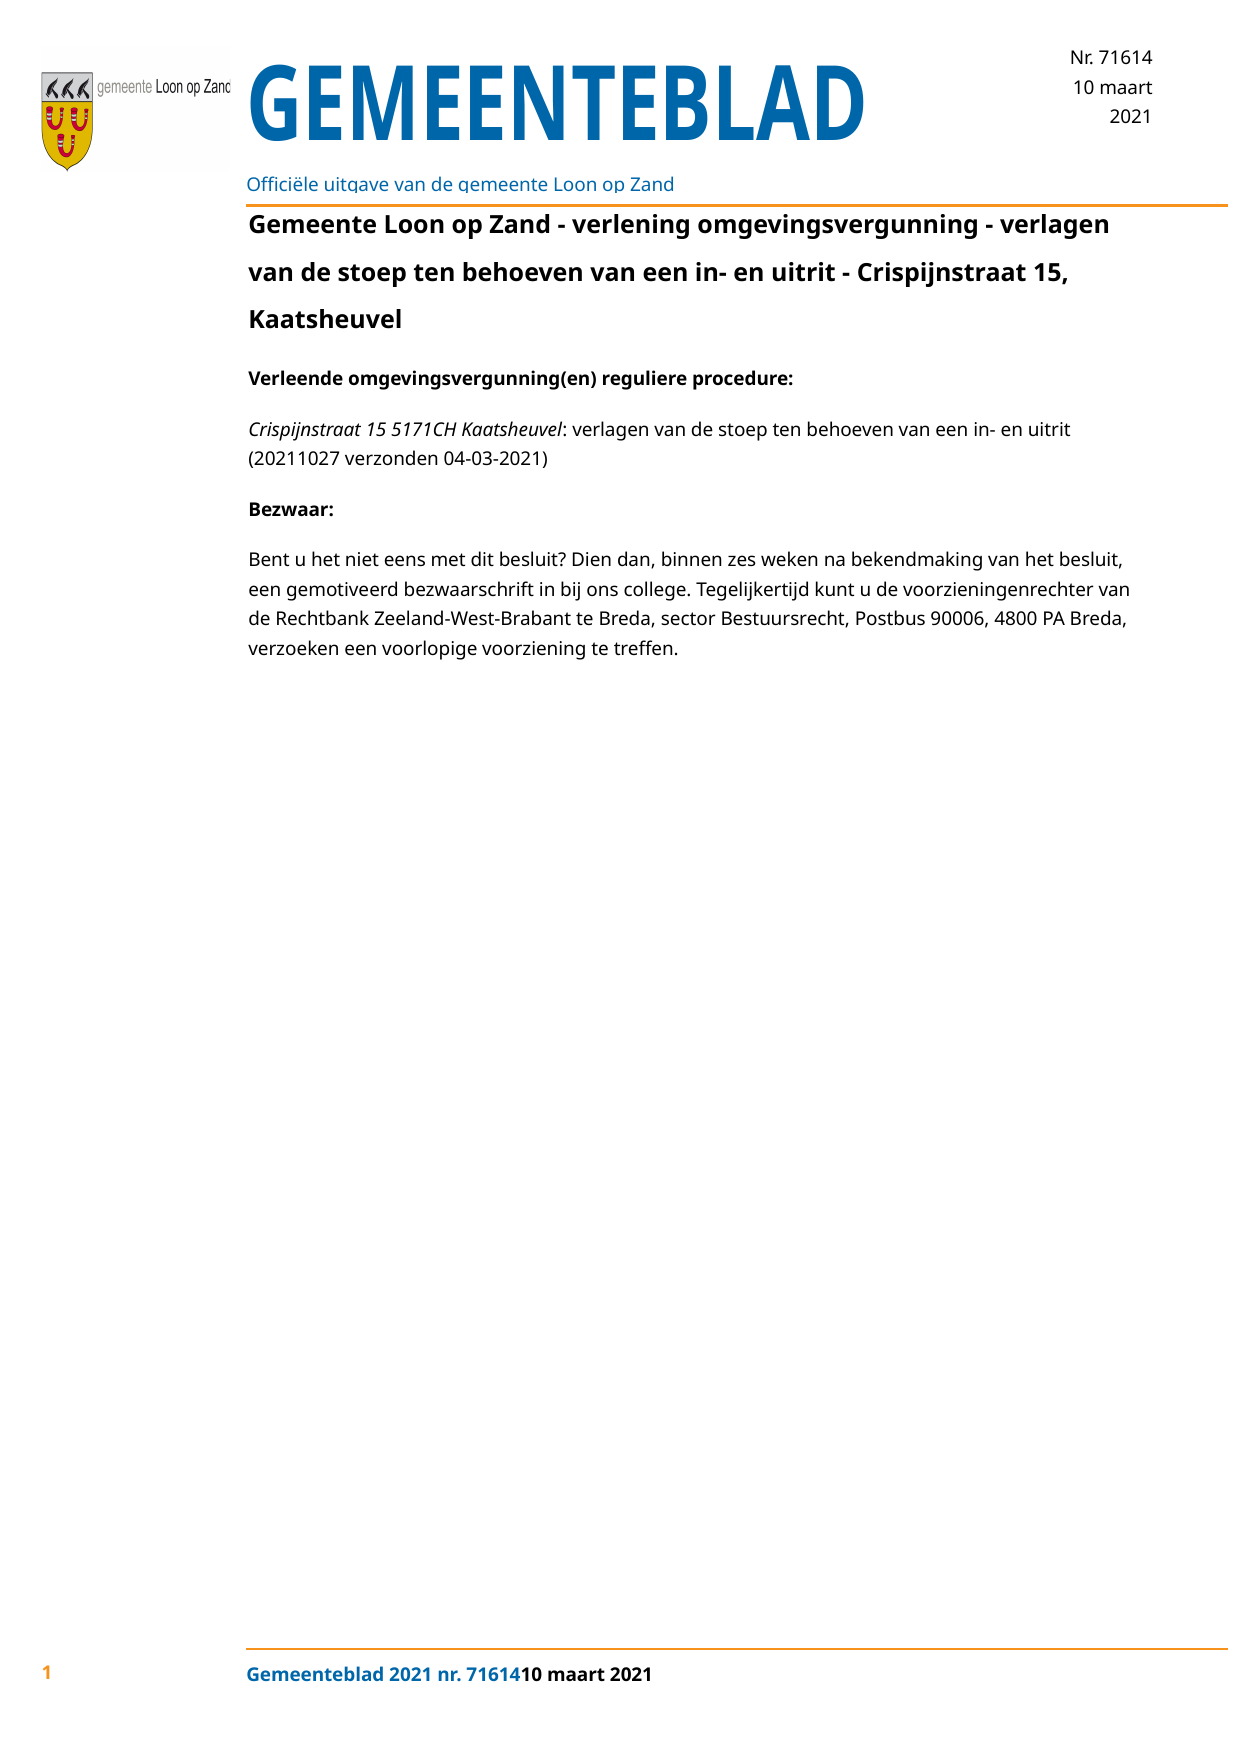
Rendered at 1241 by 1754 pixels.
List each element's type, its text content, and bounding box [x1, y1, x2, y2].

text Verleende omgevingsvergunning(en) reguliere procedure: [248, 366, 1152, 391]
text Gemeente Loon op Zand - verlening omgevingsvergunning - verlagen van de stoep ten behoeven van een in- en uitrit - Crispijnstraat 15, Kaatsheuvel [248, 207, 1152, 336]
text Crispijnstraat 15 5171CH Kaatsheuvel: verlagen van de stoep ten behoeven van een in- en uitrit (20211027 verzonden 04-03-2021) [248, 416, 1152, 471]
text Bent u het niet eens met dit besluit? Dien dan, binnen zes weken na bekendmaking van het besluit, een gemotiveerd bezwaarschrift in bij ons college. Tegelijkertijd kunt u de voorzieningenrechter van de Rechtbank Zeeland-West-Brabant te Breda, sector Bestuursrecht, Postbus 90006, 4800 PA Breda, verzoeken een voorlopige voorziening te treffen. [248, 546, 1152, 661]
text Bezwaar: [248, 496, 1152, 522]
picture [41, 47, 231, 172]
